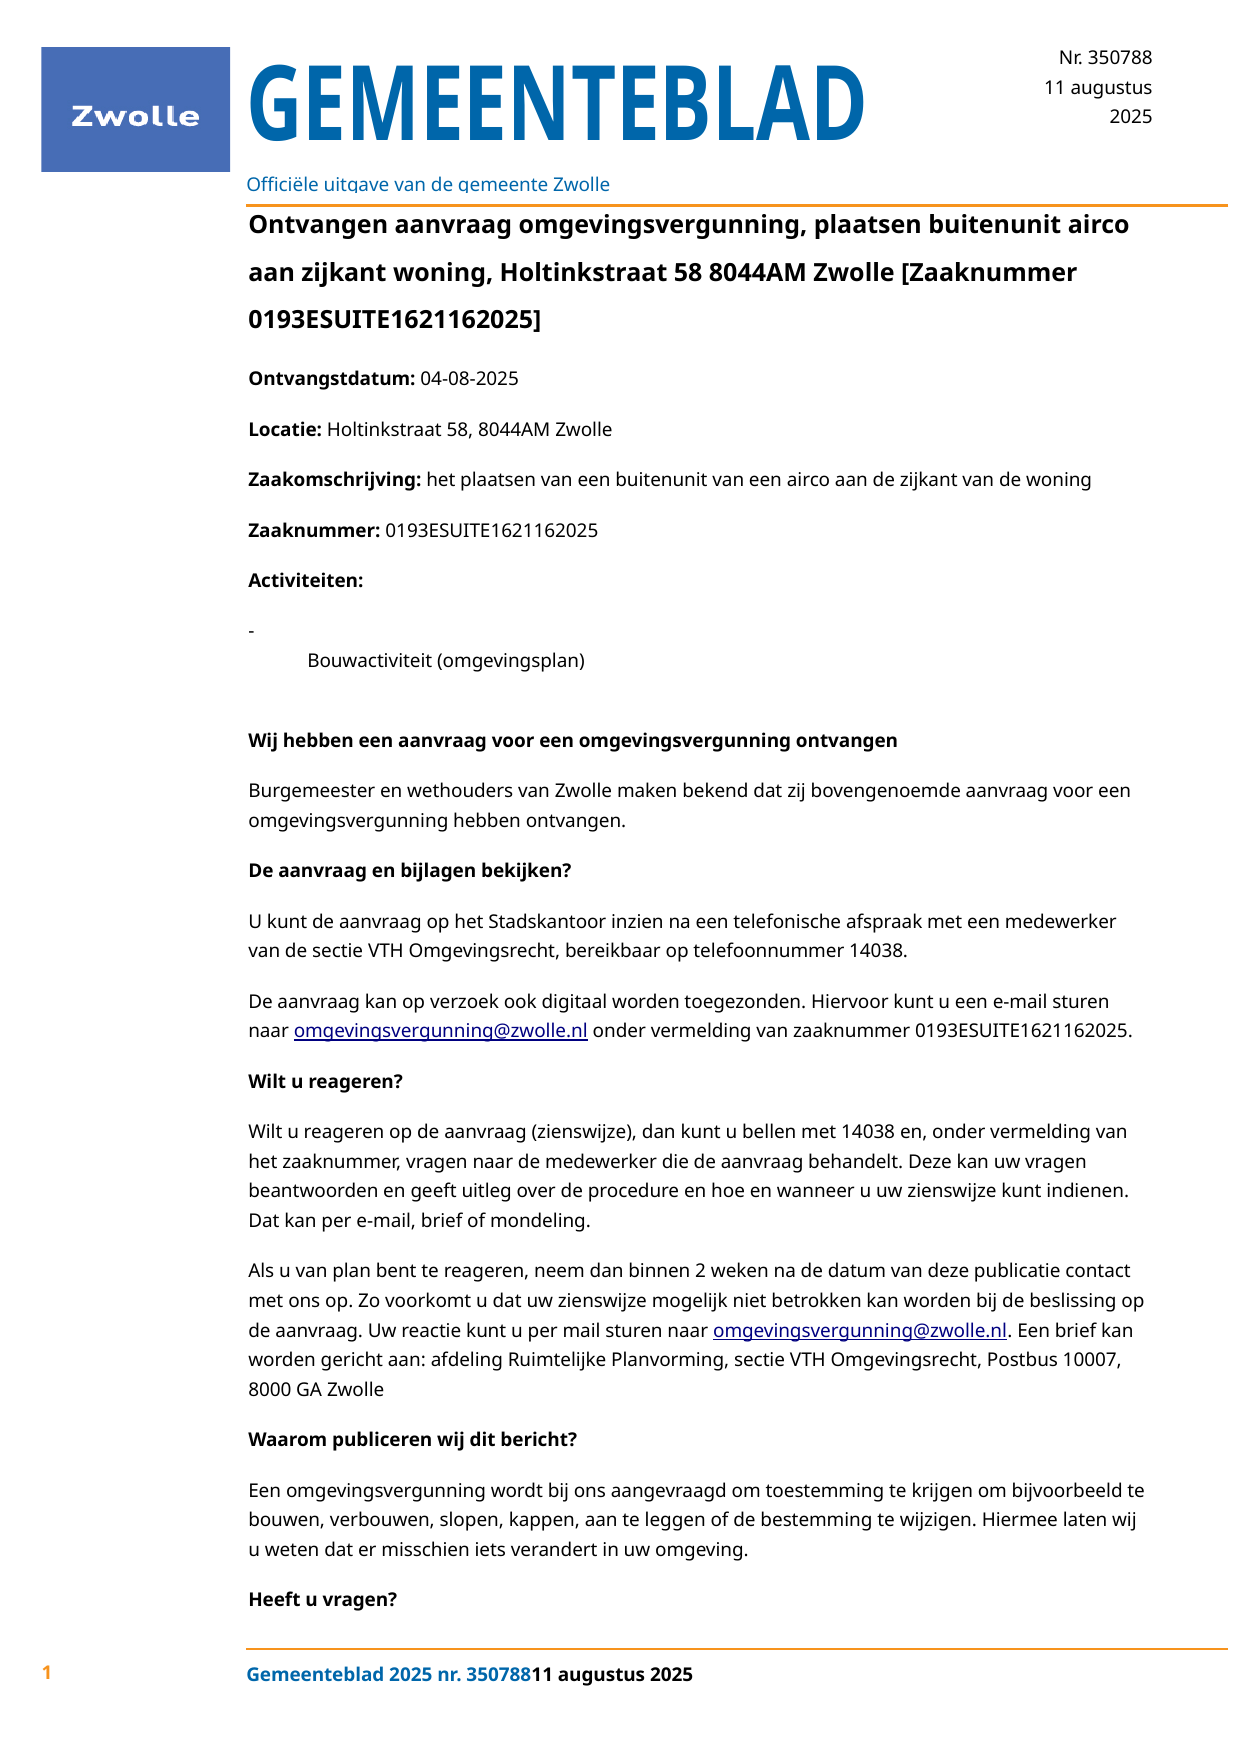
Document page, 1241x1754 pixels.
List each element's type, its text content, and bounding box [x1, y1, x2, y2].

list Bouwactiviteit (omgevingsplan) [248, 647, 1152, 673]
text Wilt u reageren op de aanvraag (zienswijze), dan kunt u bellen met 14038 en, onder vermelding van het zaaknummer, vragen naar de medewerker die de aanvraag behandelt. Deze kan uw vragen beantwoorden en geeft uitleg over de procedure en hoe en wanneer u uw zienswijze kunt indienen. Dat kan per e-mail, brief of mondeling. [248, 1118, 1152, 1233]
text Wij hebben een aanvraag voor een omgevingsvergunning ontvangen [248, 727, 1152, 753]
text Ontvangstdatum: 04-08-2025 [248, 366, 1152, 391]
text Een omgevingsvergunning wordt bij ons aangevraagd om toestemming te krijgen om bijvoorbeeld te bouwen, verbouwen, slopen, kappen, aan te leggen of de bestemming te wijzigen. Hiermee laten wij u weten dat er misschien iets verandert in uw omgeving. [248, 1477, 1152, 1562]
text Activiteiten: [248, 567, 1152, 593]
text Waarom publiceren wij dit bericht? [248, 1426, 1152, 1452]
text Ontvangen aanvraag omgevingsvergunning, plaatsen buitenunit airco aan zijkant woning, Holtinkstraat 58 8044AM Zwolle [Zaaknummer 0193ESUITE1621162025] [248, 207, 1152, 336]
text Zaaknummer: 0193ESUITE1621162025 [248, 517, 1152, 542]
text Zaakomschrijving: het plaatsen van een buitenunit van een airco aan de zijkant van de woning [248, 466, 1152, 492]
text Locatie: Holtinkstraat 58, 8044AM Zwolle [248, 416, 1152, 442]
text Wilt u reageren? [248, 1068, 1152, 1094]
text De aanvraag kan op verzoek ook digitaal worden toegezonden. Hiervoor kunt u een e-mail sturen naar omgevingsvergunning@zwolle.nl onder vermelding van zaaknummer 0193ESUITE1621162025. [248, 988, 1152, 1043]
text Heeft u vragen? [248, 1586, 1152, 1612]
text De aanvraag en bijlagen bekijken? [248, 858, 1152, 883]
text Als u van plan bent te reageren, neem dan binnen 2 weken na de datum van deze publicatie contact met ons op. Zo voorkomt u dat uw zienswijze mogelijk niet betrokken kan worden bij de beslissing op de aanvraag. Uw reactie kunt u per mail sturen naar omgevingsvergunning@zwolle.nl. Een brief kan worden gericht aan: afdeling Ruimtelijke Planvorming, sectie VTH Omgevingsrecht, Postbus 10007, 8000 GA Zwolle [248, 1258, 1152, 1402]
text U kunt de aanvraag op het Stadskantoor inzien na een telefonische afspraak met een medewerker van de sectie VTH Omgevingsrecht, bereikbaar op telefoonnummer 14038. [248, 908, 1152, 963]
text Burgemeester en wethouders van Zwolle maken bekend dat zij bovengenoemde aanvraag voor een omgevingsvergunning hebben ontvangen. [248, 778, 1152, 833]
picture [41, 47, 231, 172]
